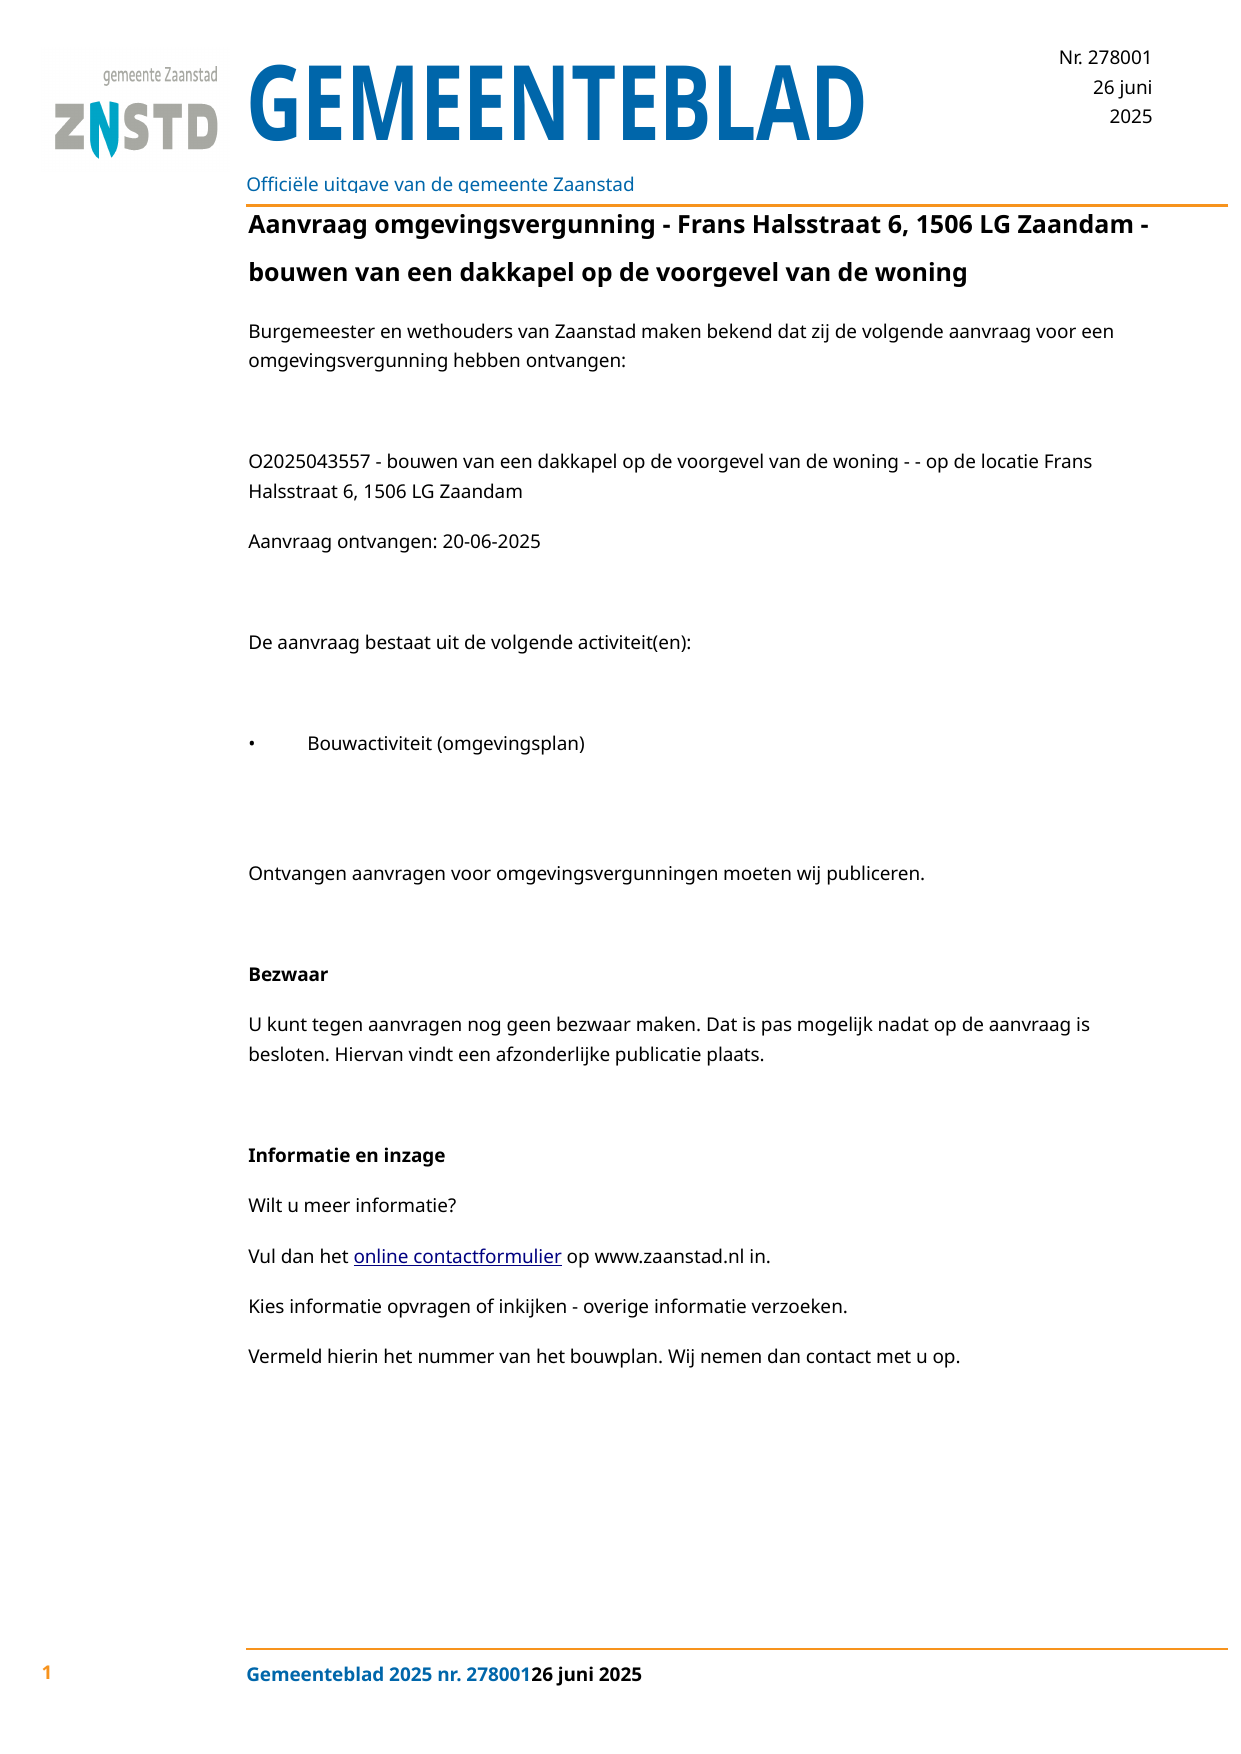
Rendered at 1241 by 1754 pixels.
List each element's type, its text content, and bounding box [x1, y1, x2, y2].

text Bezwaar [248, 961, 1152, 987]
text Ontvangen aanvragen voor omgevingsvergunningen moeten wij publiceren. [248, 860, 1152, 886]
text Vul dan het online contactformulier op www.zaanstad.nl in. [248, 1243, 1152, 1269]
text U kunt tegen aanvragen nog geen bezwaar maken. Dat is pas mogelijk nadat op de aanvraag is besloten. Hiervan vindt een afzonderlijke publicatie plaats. [248, 1012, 1152, 1067]
text Wilt u meer informatie? [248, 1192, 1152, 1218]
text Kies informatie opvragen of inkijken - overige informatie verzoeken. [248, 1293, 1152, 1319]
text Informatie en inzage [248, 1142, 1152, 1168]
text O2025043557 - bouwen van een dakkapel op de voorgevel van de woning - - op de locatie Frans Halsstraat 6, 1506 LG Zaandam [248, 448, 1152, 504]
list Bouwactiviteit (omgevingsplan) [248, 730, 1152, 756]
text De aanvraag bestaat uit de volgende activiteit(en): [248, 629, 1152, 655]
text Vermeld hierin het nummer van het bouwplan. Wij nemen dan contact met u op. [248, 1344, 1152, 1369]
text Aanvraag ontvangen: 20-06-2025 [248, 528, 1152, 554]
text Burgemeester en wethouders van Zaanstad maken bekend dat zij de volgende aanvraag voor een omgevingsvergunning hebben ontvangen: [248, 318, 1152, 373]
text Aanvraag omgevingsvergunning - Frans Halsstraat 6, 1506 LG Zaandam - bouwen van een dakkapel op de voorgevel van de woning [248, 207, 1152, 288]
picture [41, 47, 231, 172]
